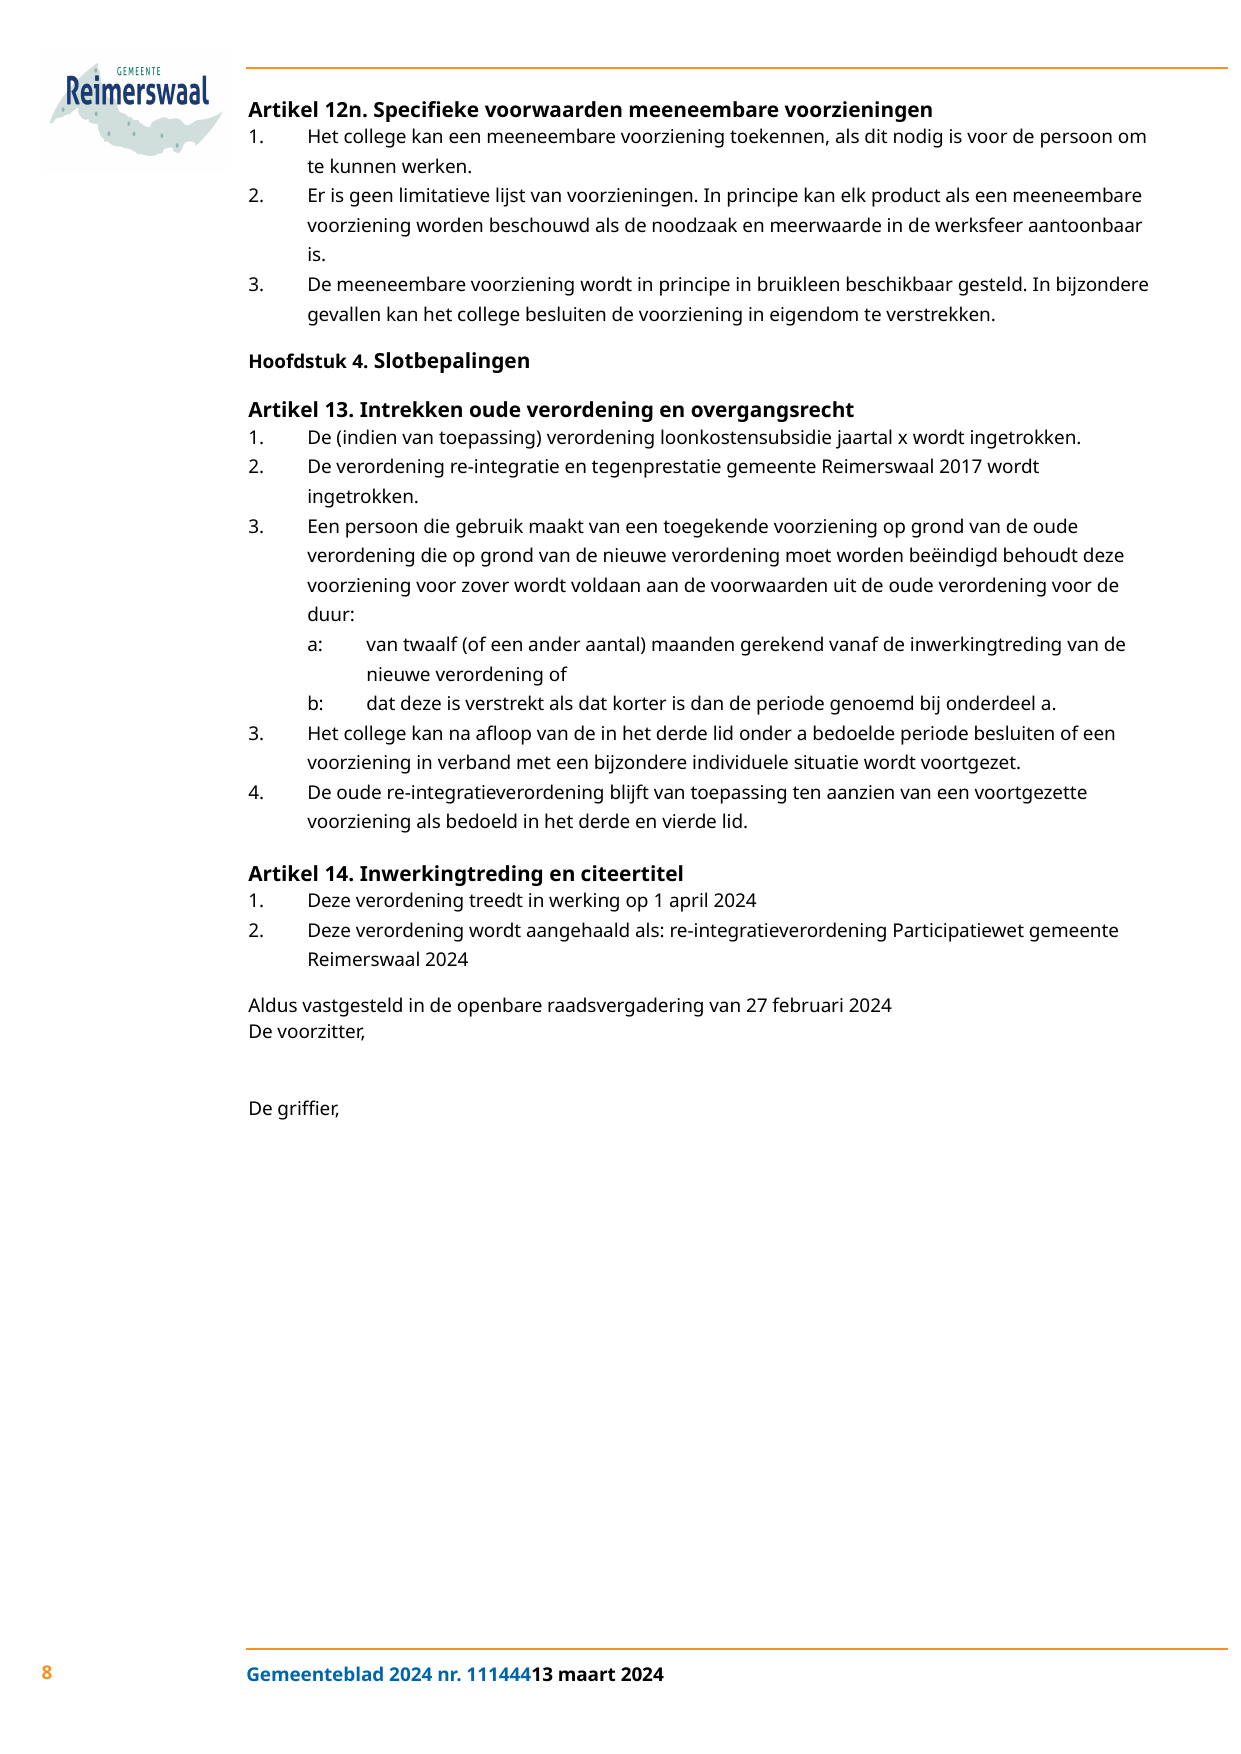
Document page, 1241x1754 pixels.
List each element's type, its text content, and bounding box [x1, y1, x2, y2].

list De meeneembare voorziening wordt in principe in bruikleen beschikbaar gesteld. In bijzondere gevallen kan het college besluiten de voorziening in eigendom te verstrekken. [248, 271, 1152, 326]
list dat deze is verstrekt als dat korter is dan de periode genoemd bij onderdeel a. [307, 690, 1152, 716]
list Het college kan een meeneembare voorziening toekennen, als dit nodig is voor de persoon om te kunnen werken. [248, 123, 1152, 178]
list van twaalf (of een ander aantal) maanden gerekend vanaf de inwerkingtreding van de nieuwe verordening of [307, 631, 1152, 686]
text Artikel 12n. Specifieke voorwaarden meeneembare voorzieningen [248, 95, 1152, 123]
text Hoofdstuk 4. Slotbepalingen [248, 346, 1152, 375]
list De oude re-integratieverordening blijft van toepassing ten aanzien van een voortgezette voorziening als bedoeld in het derde en vierde lid. [248, 779, 1152, 834]
list Een persoon die gebruik maakt van een toegekende voorziening op grond van de oude verordening die op grond van de nieuwe verordening moet worden beëindigd behoudt deze voorziening voor zover wordt voldaan aan de voorwaarden uit de oude verordening voor de duur: [248, 513, 1152, 627]
text De griffier, [248, 1095, 1152, 1121]
text De voorzitter, [248, 1018, 1152, 1044]
list Deze verordening treedt in werking op 1 april 2024 [248, 887, 1152, 913]
list Het college kan na afloop van de in het derde lid onder a bedoelde periode besluiten of een voorziening in verband met een bijzondere individuele situatie wordt voortgezet. [248, 720, 1152, 775]
text Aldus vastgesteld in de openbare raadsvergadering van 27 februari 2024 [248, 992, 1152, 1018]
list Deze verordening wordt aangehaald als: re-integratieverordening Participatiewet gemeente Reimerswaal 2024 [248, 917, 1152, 972]
list De verordening re-integratie en tegenprestatie gemeente Reimerswaal 2017 wordt ingetrokken. [248, 454, 1152, 509]
list Er is geen limitatieve lijst van voorzieningen. In principe kan elk product als een meeneembare voorziening worden beschouwd als de noodzaak en meerwaarde in de werksfeer aantoonbaar is. [248, 182, 1152, 267]
text Artikel 13. Intrekken oude verordening en overgangsrecht [248, 396, 1152, 424]
picture [41, 47, 231, 172]
text Artikel 14. Inwerkingtreding en citeertitel [248, 859, 1152, 887]
list De (indien van toepassing) verordening loonkostensubsidie jaartal x wordt ingetrokken. [248, 424, 1152, 450]
